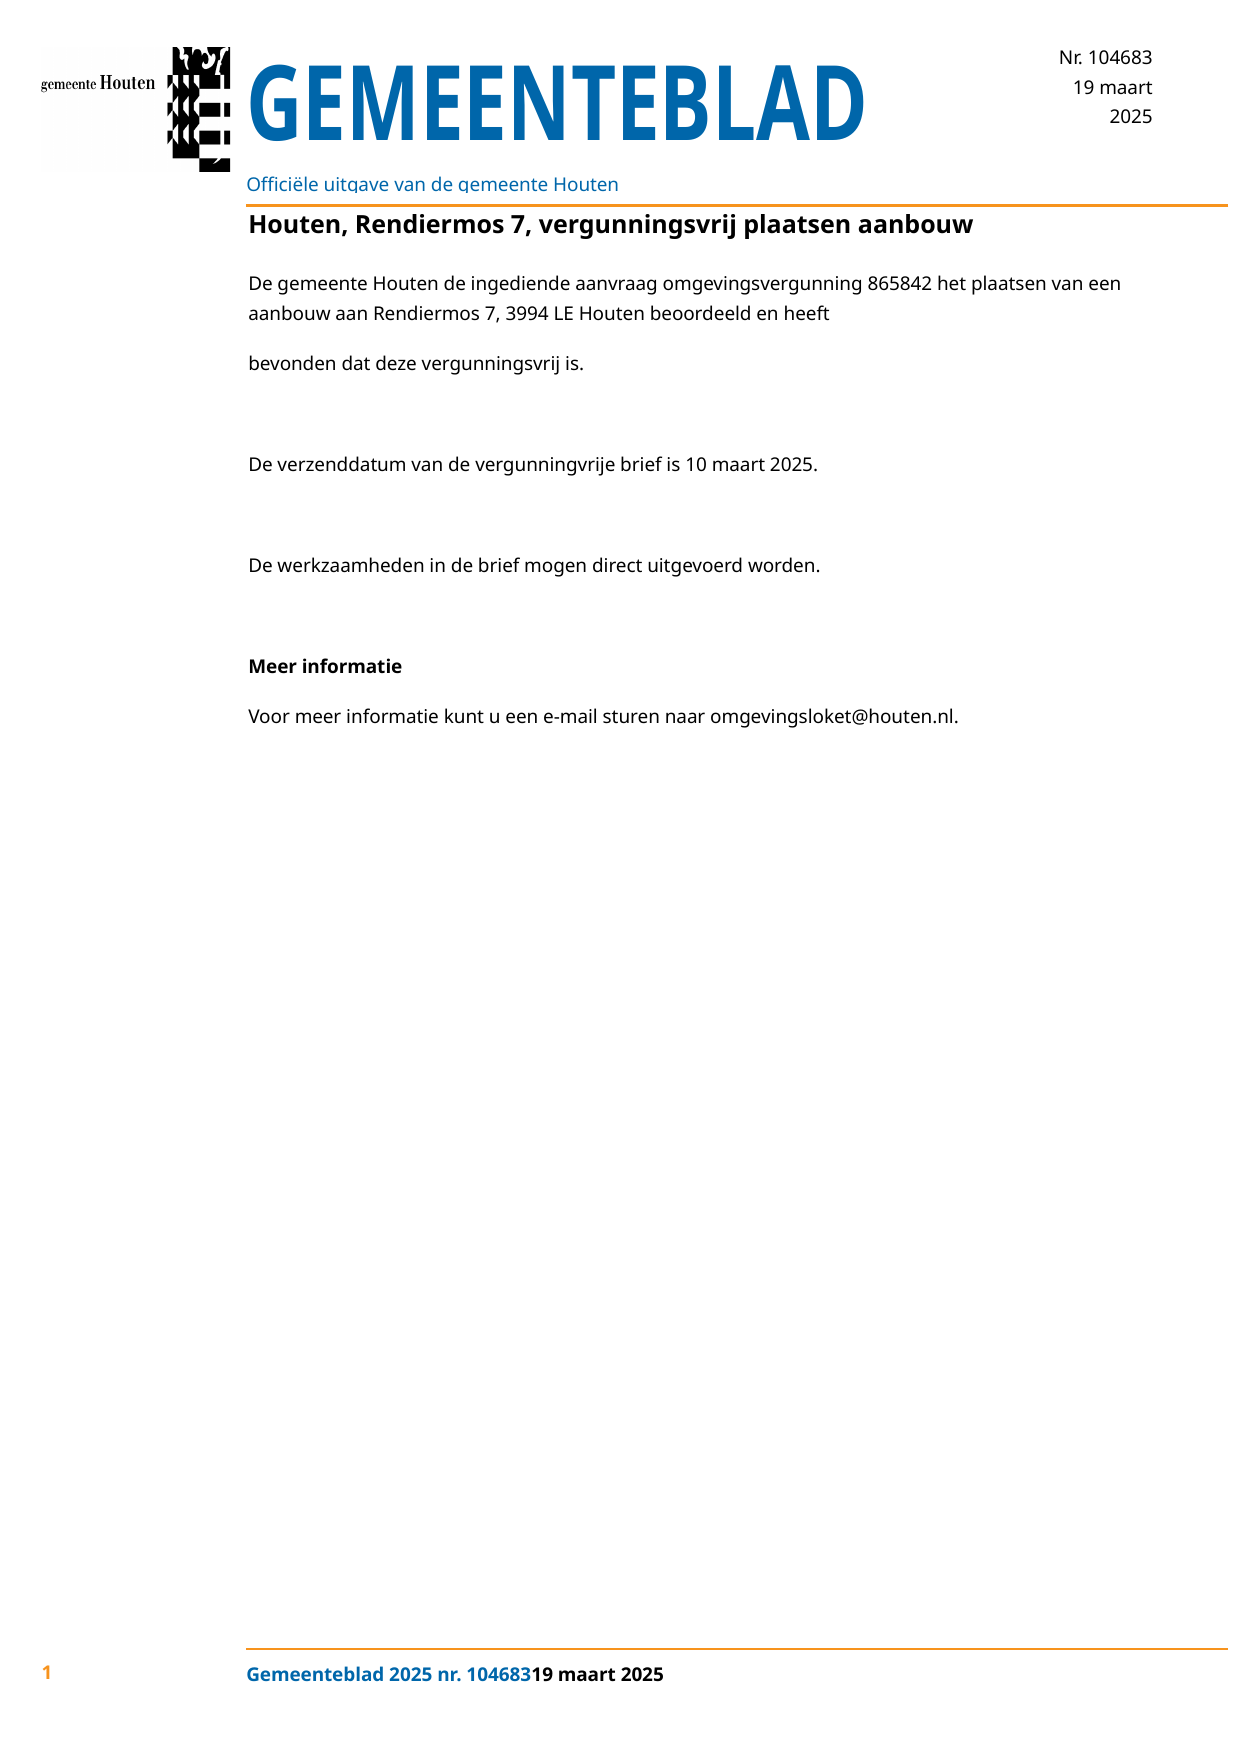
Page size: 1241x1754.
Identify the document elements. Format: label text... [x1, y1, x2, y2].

text Meer informatie [248, 653, 1152, 678]
text Houten, Rendiermos 7, vergunningsvrij plaatsen aanbouw [248, 207, 1152, 241]
picture [41, 47, 231, 172]
text Voor meer informatie kunt u een e-mail sturen naar omgevingsloket@houten.nl. [248, 703, 1152, 729]
text De werkzaamheden in de brief mogen direct uitgevoerd worden. [248, 552, 1152, 578]
text De gemeente Houten de ingediende aanvraag omgevingsvergunning 865842 het plaatsen van een aanbouw aan Rendiermos 7, 3994 LE Houten beoordeeld en heeft [248, 270, 1152, 326]
text De verzenddatum van de vergunningvrije brief is 10 maart 2025. [248, 451, 1152, 477]
text bevonden dat deze vergunningsvrij is. [248, 350, 1152, 376]
